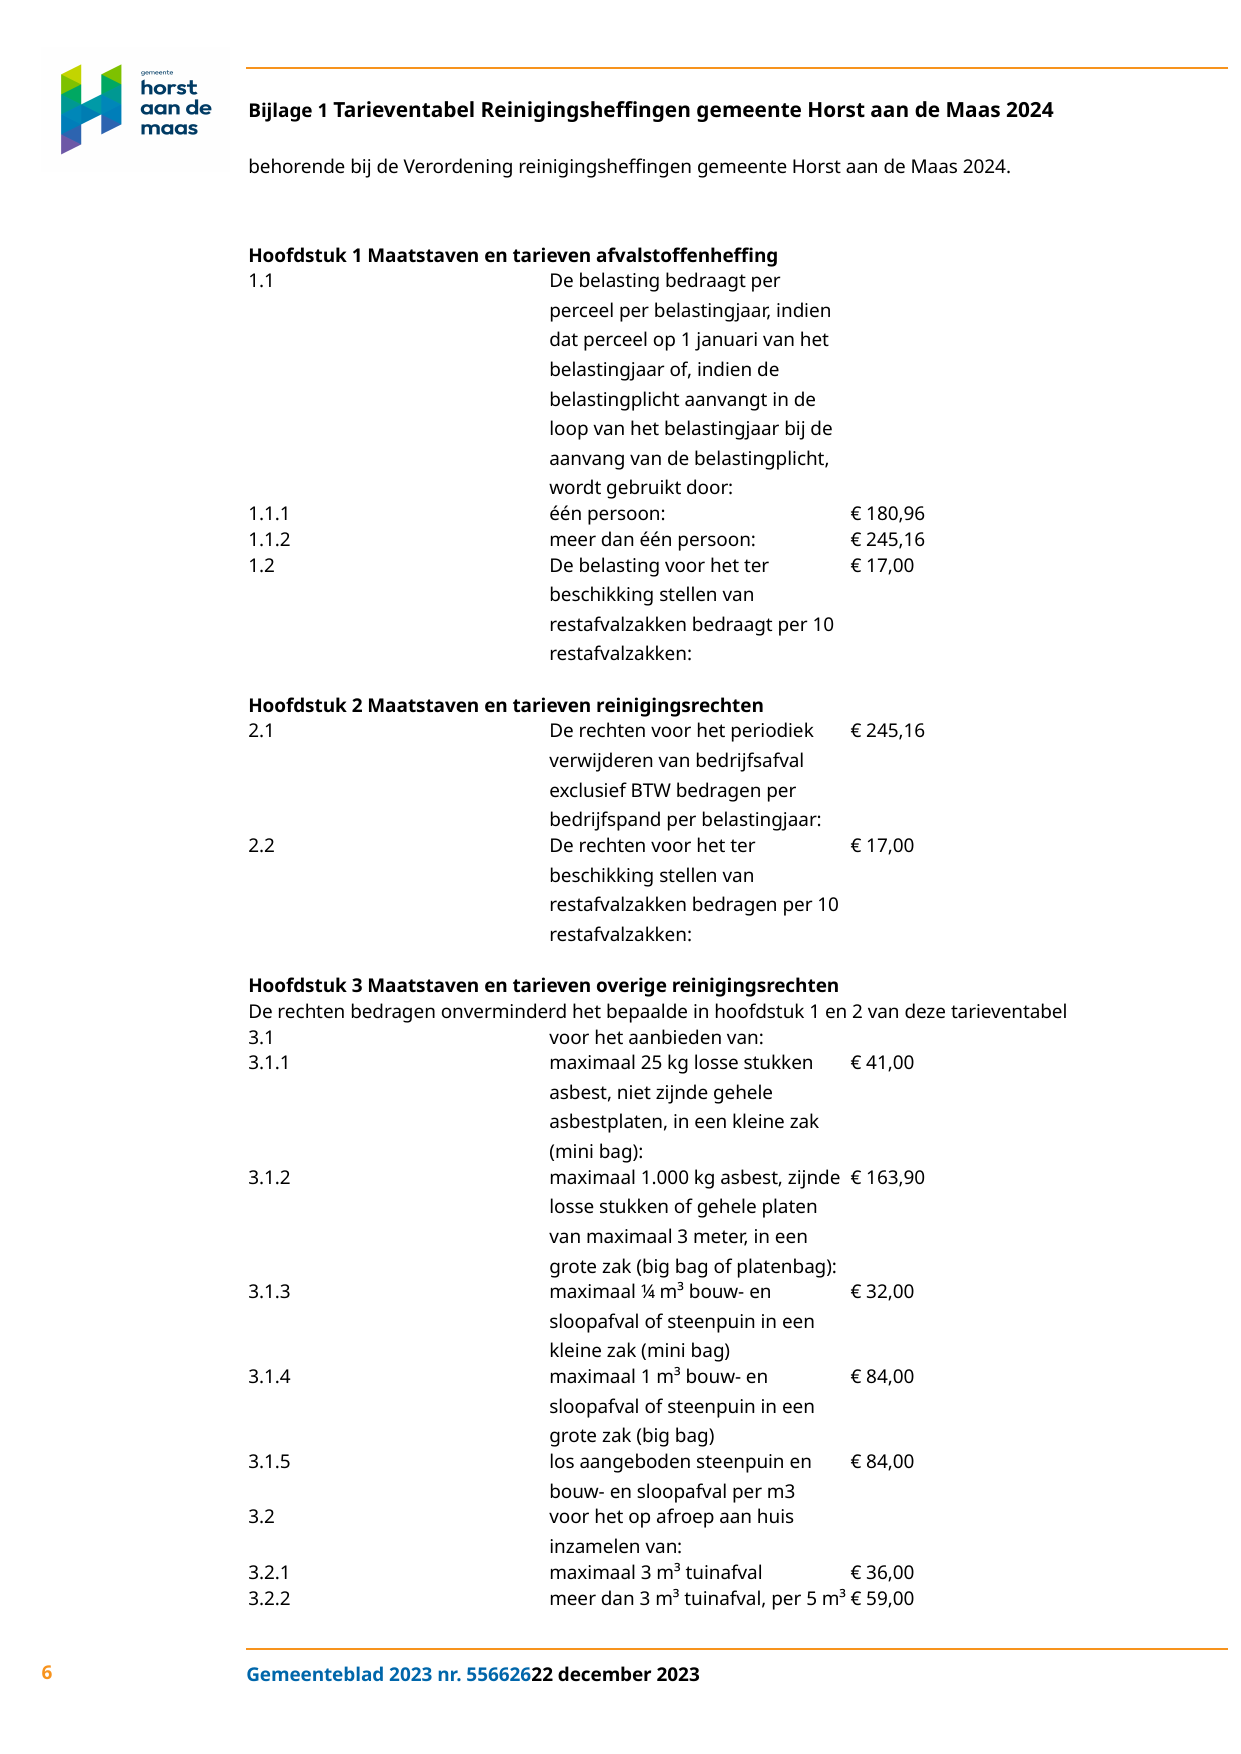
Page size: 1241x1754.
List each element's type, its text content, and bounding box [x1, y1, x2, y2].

table_cell € 84,00 [850, 1448, 1152, 1504]
table_cell [850, 1024, 1152, 1049]
table_cell 3.2.2 [248, 1585, 549, 1610]
table_cell 3.1.3 [248, 1279, 549, 1363]
table_cell 1.1.2 [248, 526, 549, 552]
table_cell De belasting voor het ter beschikking stellen van restafvalzakken bedraagt per 10 restafvalzakken: [549, 552, 850, 666]
table_cell De rechten voor het ter beschikking stellen van restafvalzakken bedragen per 10 restafvalzakken: [549, 832, 850, 947]
table_cell 1.1.1 [248, 500, 549, 526]
table_cell € 84,00 [850, 1364, 1152, 1448]
table_cell € 163,90 [850, 1164, 1152, 1278]
text Bijlage 1 Tarieventabel Reinigingsheffingen gemeente Horst aan de Maas 2024 [248, 95, 1152, 123]
table_cell € 17,00 [850, 552, 1152, 666]
table_cell [850, 947, 1152, 972]
table_cell [549, 666, 850, 692]
table_cell € 245,16 [850, 526, 1152, 552]
table_cell [248, 947, 549, 972]
picture [41, 47, 231, 172]
table_cell [850, 1504, 1152, 1559]
table_cell 3.1 [248, 1024, 549, 1049]
table_cell € 17,00 [850, 832, 1152, 947]
table_cell [248, 666, 549, 692]
table_cell 3.1.5 [248, 1448, 549, 1504]
table_cell maximaal 1.000 kg asbest, zijnde losse stukken of gehele platen van maximaal 3 meter, in een grote zak (big bag of platenbag): [549, 1164, 850, 1278]
table_cell maximaal 25 kg losse stukken asbest, niet zijnde gehele asbestplaten, in een kleine zak (mini bag): [549, 1050, 850, 1164]
table_cell meer dan 3 m³ tuinafval, per 5 m³ [549, 1585, 850, 1610]
table_cell maximaal ¼ m³ bouw- en sloopafval of steenpuin in een kleine zak (mini bag) [549, 1279, 850, 1363]
table_cell maximaal 3 m³ tuinafval [549, 1559, 850, 1585]
table_cell [850, 666, 1152, 692]
table_cell voor het op afroep aan huis inzamelen van: [549, 1504, 850, 1559]
table_cell De belasting bedraagt per perceel per belastingjaar, indien dat perceel op 1 januari van het belastingjaar of, indien de belastingplicht aanvangt in de loop van het belastingjaar bij de aanvang van de belastingplicht, wordt gebruikt door: [549, 268, 850, 500]
table_cell Hoofdstuk 2 Maatstaven en tarieven reinigingsrechten [248, 692, 1152, 718]
table_header Hoofdstuk 1 Maatstaven en tarieven afvalstoffenheffing [248, 242, 1152, 267]
table_cell voor het aanbieden van: [549, 1024, 850, 1049]
table_cell € 32,00 [850, 1279, 1152, 1363]
table_cell € 36,00 [850, 1559, 1152, 1585]
table_cell 2.1 [248, 718, 549, 832]
table_cell € 59,00 [850, 1585, 1152, 1610]
table_cell 2.2 [248, 832, 549, 947]
table_cell 1.2 [248, 552, 549, 666]
text behorende bij de Verordening reinigingsheffingen gemeente Horst aan de Maas 2024. [248, 153, 1152, 179]
table_cell één persoon: [549, 500, 850, 526]
table_cell De rechten voor het periodiek verwijderen van bedrijfsafval exclusief BTW bedragen per bedrijfspand per belastingjaar: [549, 718, 850, 832]
table_cell 3.1.4 [248, 1364, 549, 1448]
table_cell maximaal 1 m³ bouw- en sloopafval of steenpuin in een grote zak (big bag) [549, 1364, 850, 1448]
table_cell 3.2 [248, 1504, 549, 1559]
table_cell € 41,00 [850, 1050, 1152, 1164]
table_cell [549, 947, 850, 972]
table_cell De rechten bedragen onverminderd het bepaalde in hoofdstuk 1 en 2 van deze tarieventabel [248, 998, 1152, 1024]
table_cell meer dan één persoon: [549, 526, 850, 552]
table_cell [850, 268, 1152, 500]
table_cell 3.1.1 [248, 1050, 549, 1164]
table_cell Hoofdstuk 3 Maatstaven en tarieven overige reinigingsrechten [248, 973, 1152, 998]
table_cell € 245,16 [850, 718, 1152, 832]
table_cell 3.2.1 [248, 1559, 549, 1585]
table_cell los aangeboden steenpuin en bouw- en sloopafval per m3 [549, 1448, 850, 1504]
table_cell 1.1 [248, 268, 549, 500]
table_cell € 180,96 [850, 500, 1152, 526]
table_cell 3.1.2 [248, 1164, 549, 1278]
